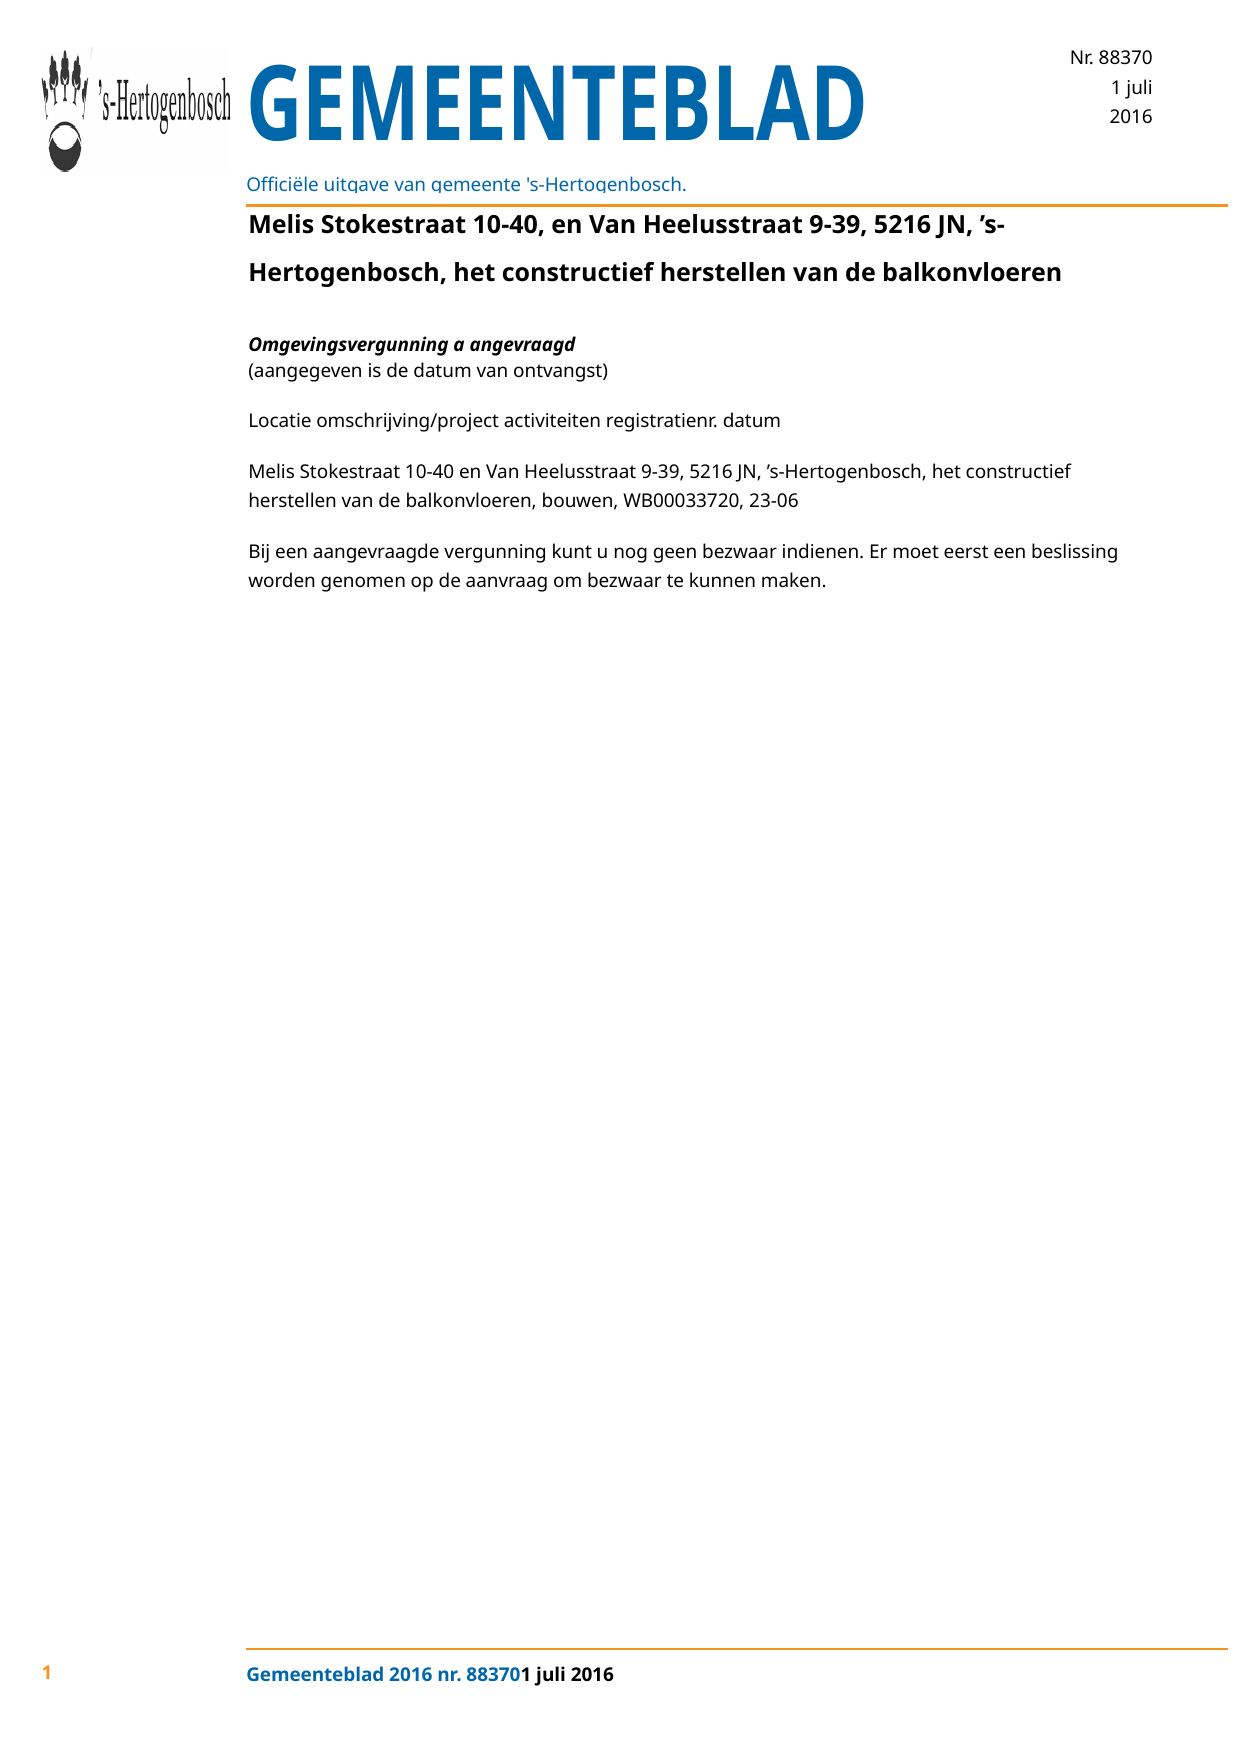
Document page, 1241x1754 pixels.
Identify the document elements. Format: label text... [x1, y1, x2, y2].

text Omgevingsvergunning a angevraagd [248, 331, 1152, 357]
text Locatie omschrijving/project activiteiten registratienr. datum [248, 408, 1152, 433]
text Melis Stokestraat 10-40 en Van Heelusstraat 9-39, 5216 JN, ’s-Hertogenbosch, het constructief herstellen van de balkonvloeren, bouwen, WB00033720, 23-06 [248, 458, 1152, 513]
text (aangegeven is de datum van ontvangst) [248, 357, 1152, 383]
text Bij een aangevraagde vergunning kunt u nog geen bezwaar indienen. Er moet eerst een beslissing worden genomen op de aanvraag om bezwaar te kunnen maken. [248, 538, 1152, 593]
picture [41, 47, 231, 172]
text Melis Stokestraat 10-40, en Van Heelusstraat 9-39, 5216 JN, ’s-Hertogenbosch, het constructief herstellen van de balkonvloeren [248, 207, 1152, 288]
